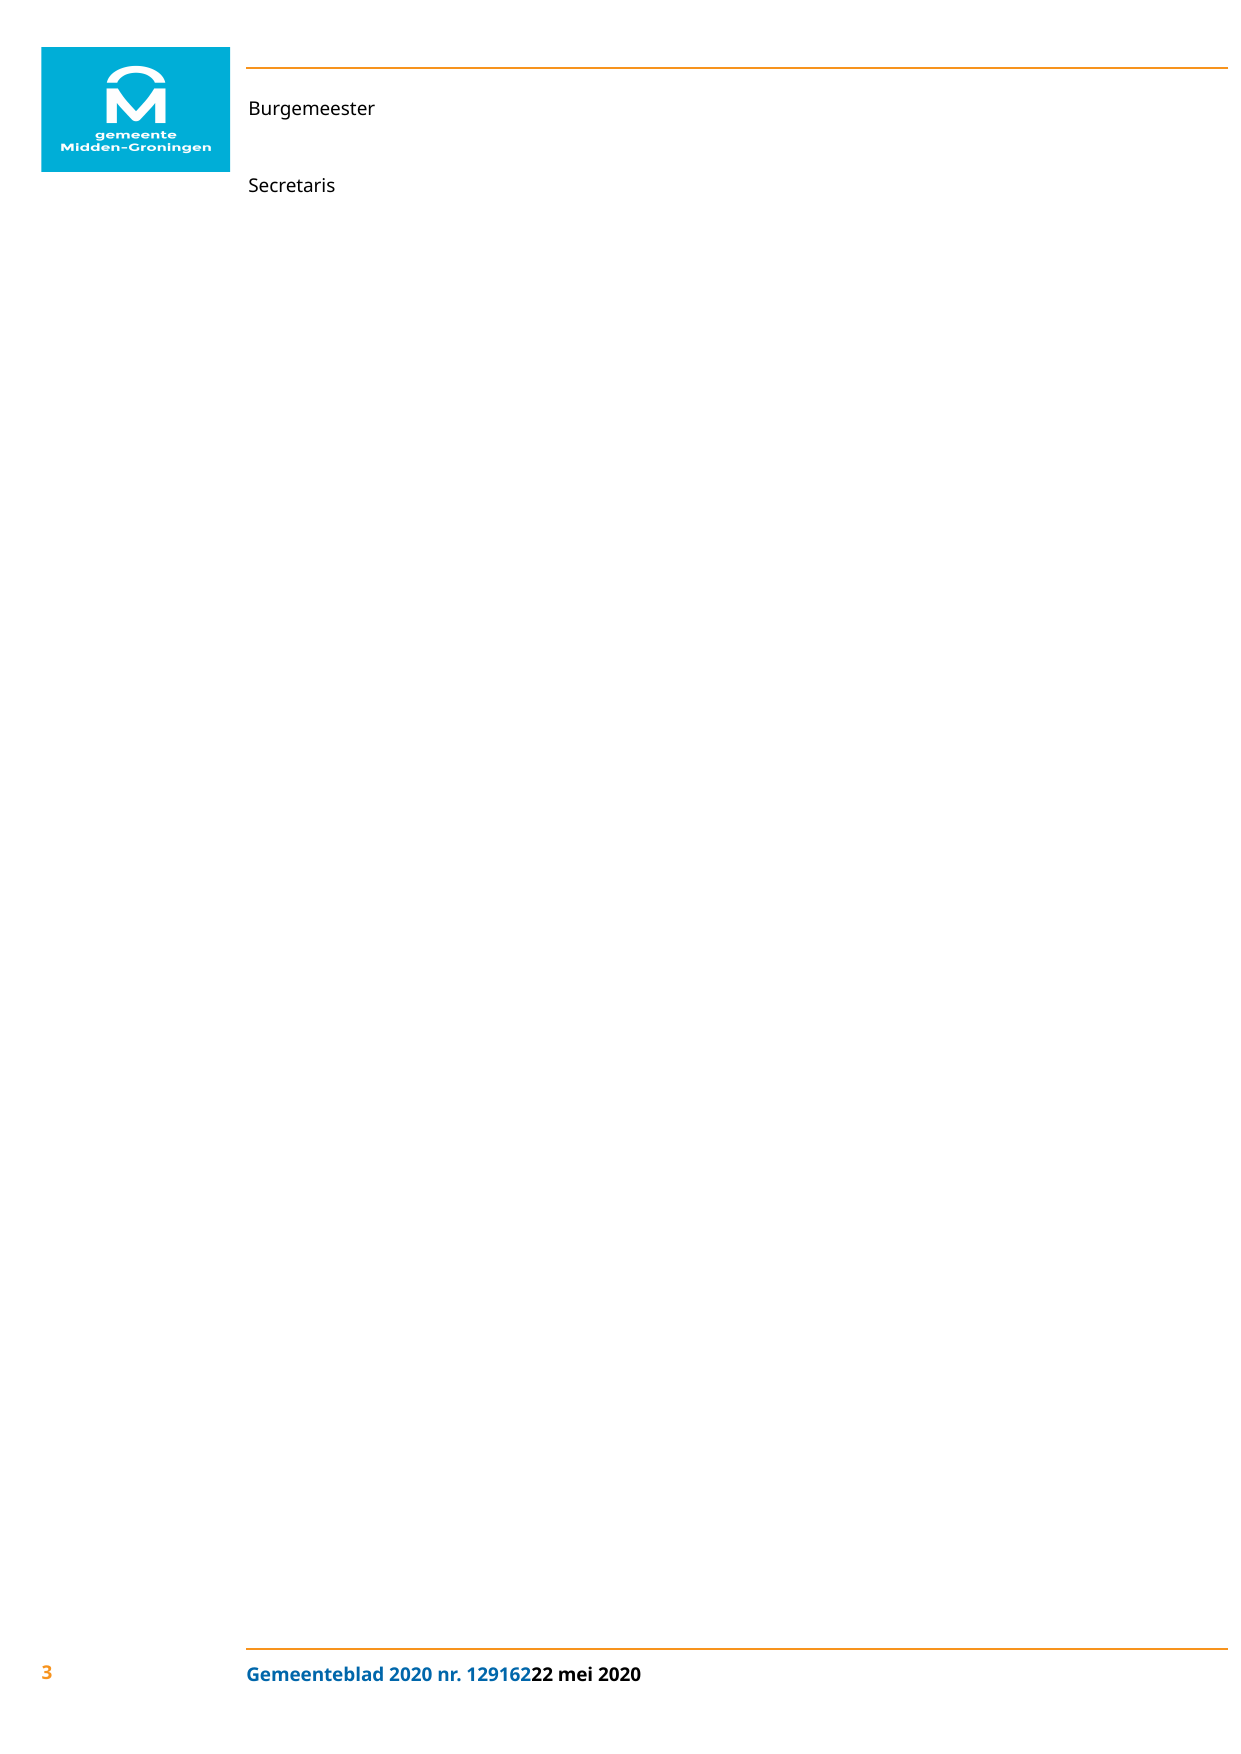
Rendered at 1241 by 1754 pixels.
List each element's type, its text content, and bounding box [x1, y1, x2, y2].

picture [107, 89, 165, 122]
text Burgemeester [248, 95, 1152, 121]
picture [108, 66, 164, 82]
picture [184, 146, 190, 153]
text Secretaris [248, 172, 1152, 198]
